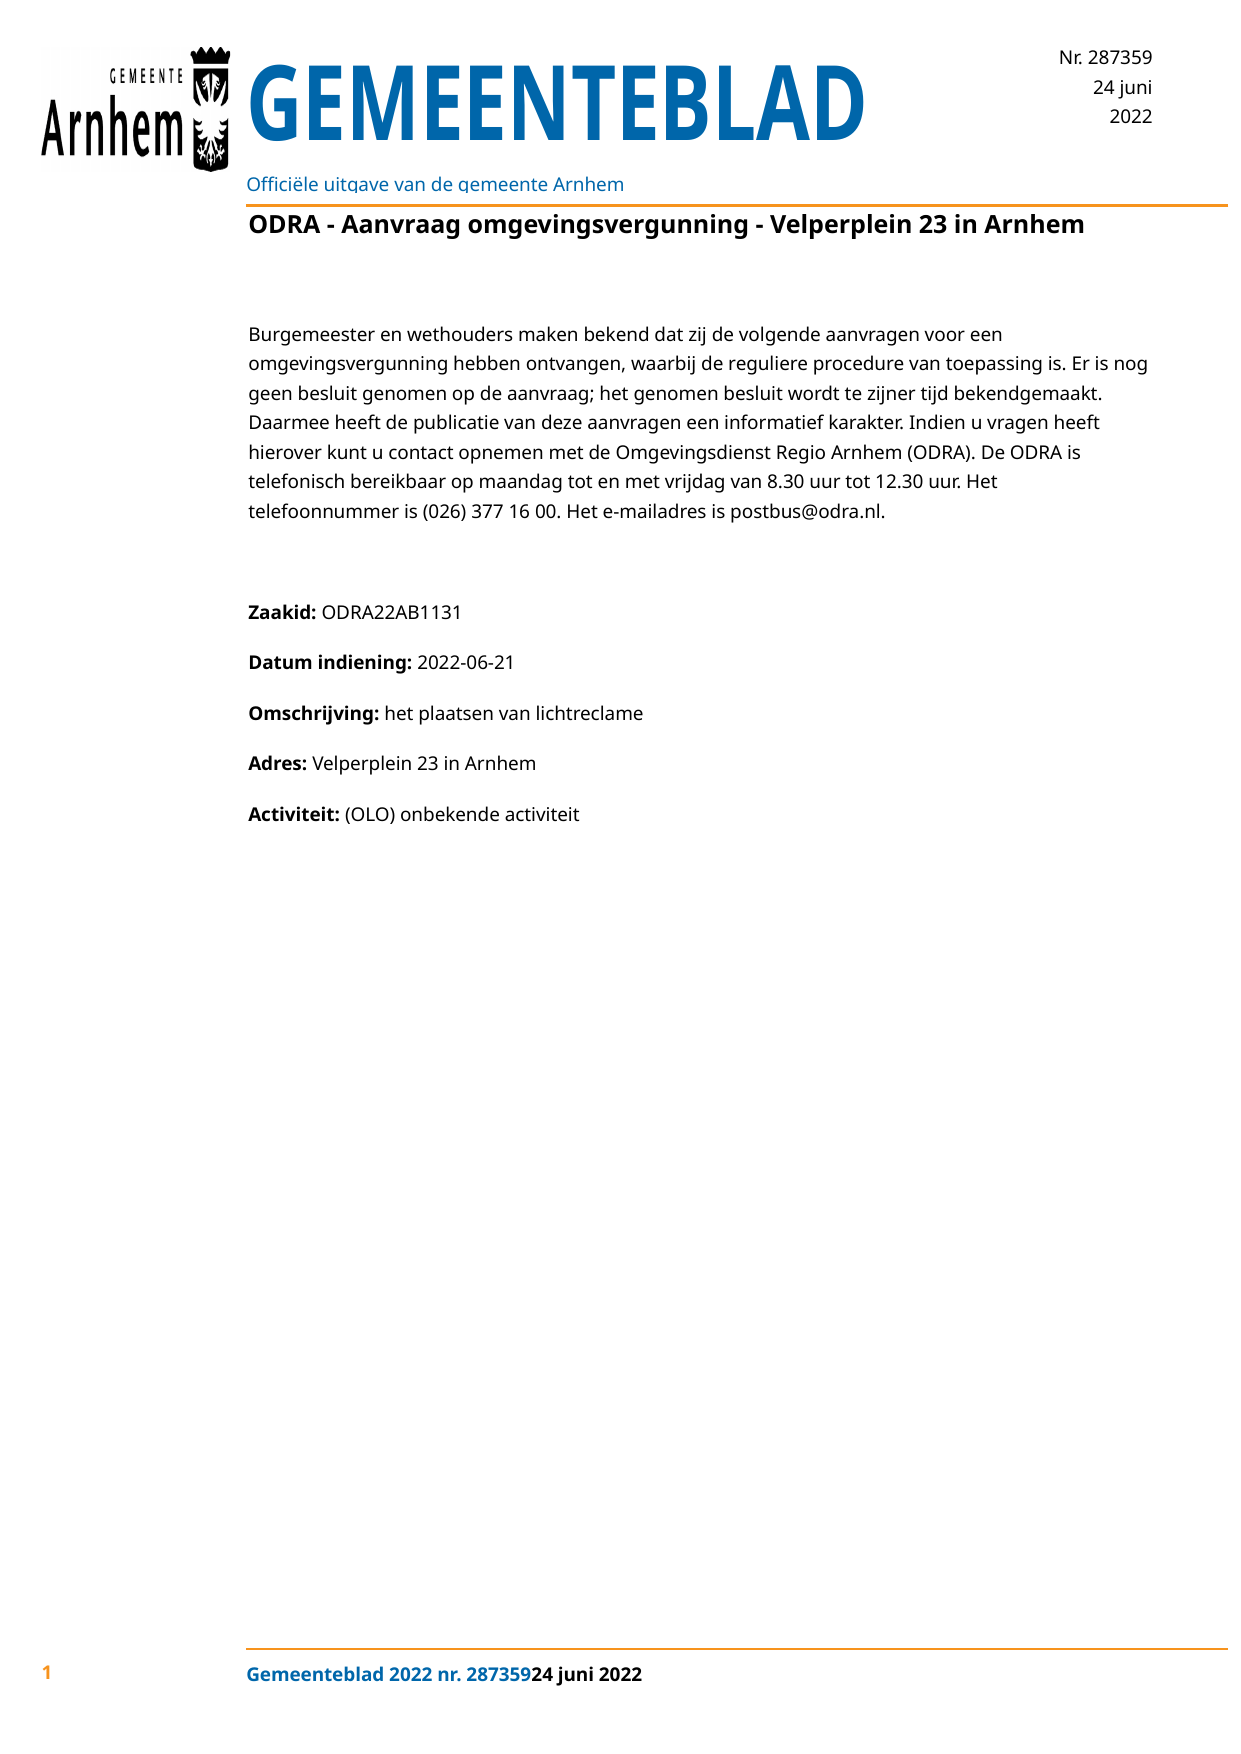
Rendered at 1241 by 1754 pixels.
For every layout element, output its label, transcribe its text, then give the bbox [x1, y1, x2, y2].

text Adres: Velperplein 23 in Arnhem [248, 750, 1152, 776]
text Datum indiening: 2022-06-21 [248, 649, 1152, 675]
picture [41, 47, 231, 172]
text Omschrijving: het plaatsen van lichtreclame [248, 700, 1152, 726]
text Zaakid: ODRA22AB1131 [248, 599, 1152, 625]
text Activiteit: (OLO) onbekende activiteit [248, 801, 1152, 826]
text ODRA - Aanvraag omgevingsvergunning - Velperplein 23 in Arnhem [248, 207, 1152, 241]
text Burgemeester en wethouders maken bekend dat zij de volgende aanvragen voor een omgevingsvergunning hebben ontvangen, waarbij de reguliere procedure van toepassing is. Er is nog geen besluit genomen op de aanvraag; het genomen besluit wordt te zijner tijd bekendgemaakt. Daarmee heeft de publicatie van deze aanvragen een informatief karakter. Indien u vragen heeft hierover kunt u contact opnemen met de Omgevingsdienst Regio Arnhem (ODRA). De ODRA is telefonisch bereikbaar op maandag tot en met vrijdag van 8.30 uur tot 12.30 uur. Het telefoonnummer is (026) 377 16 00. Het e-mailadres is postbus@odra.nl. [248, 321, 1152, 524]
